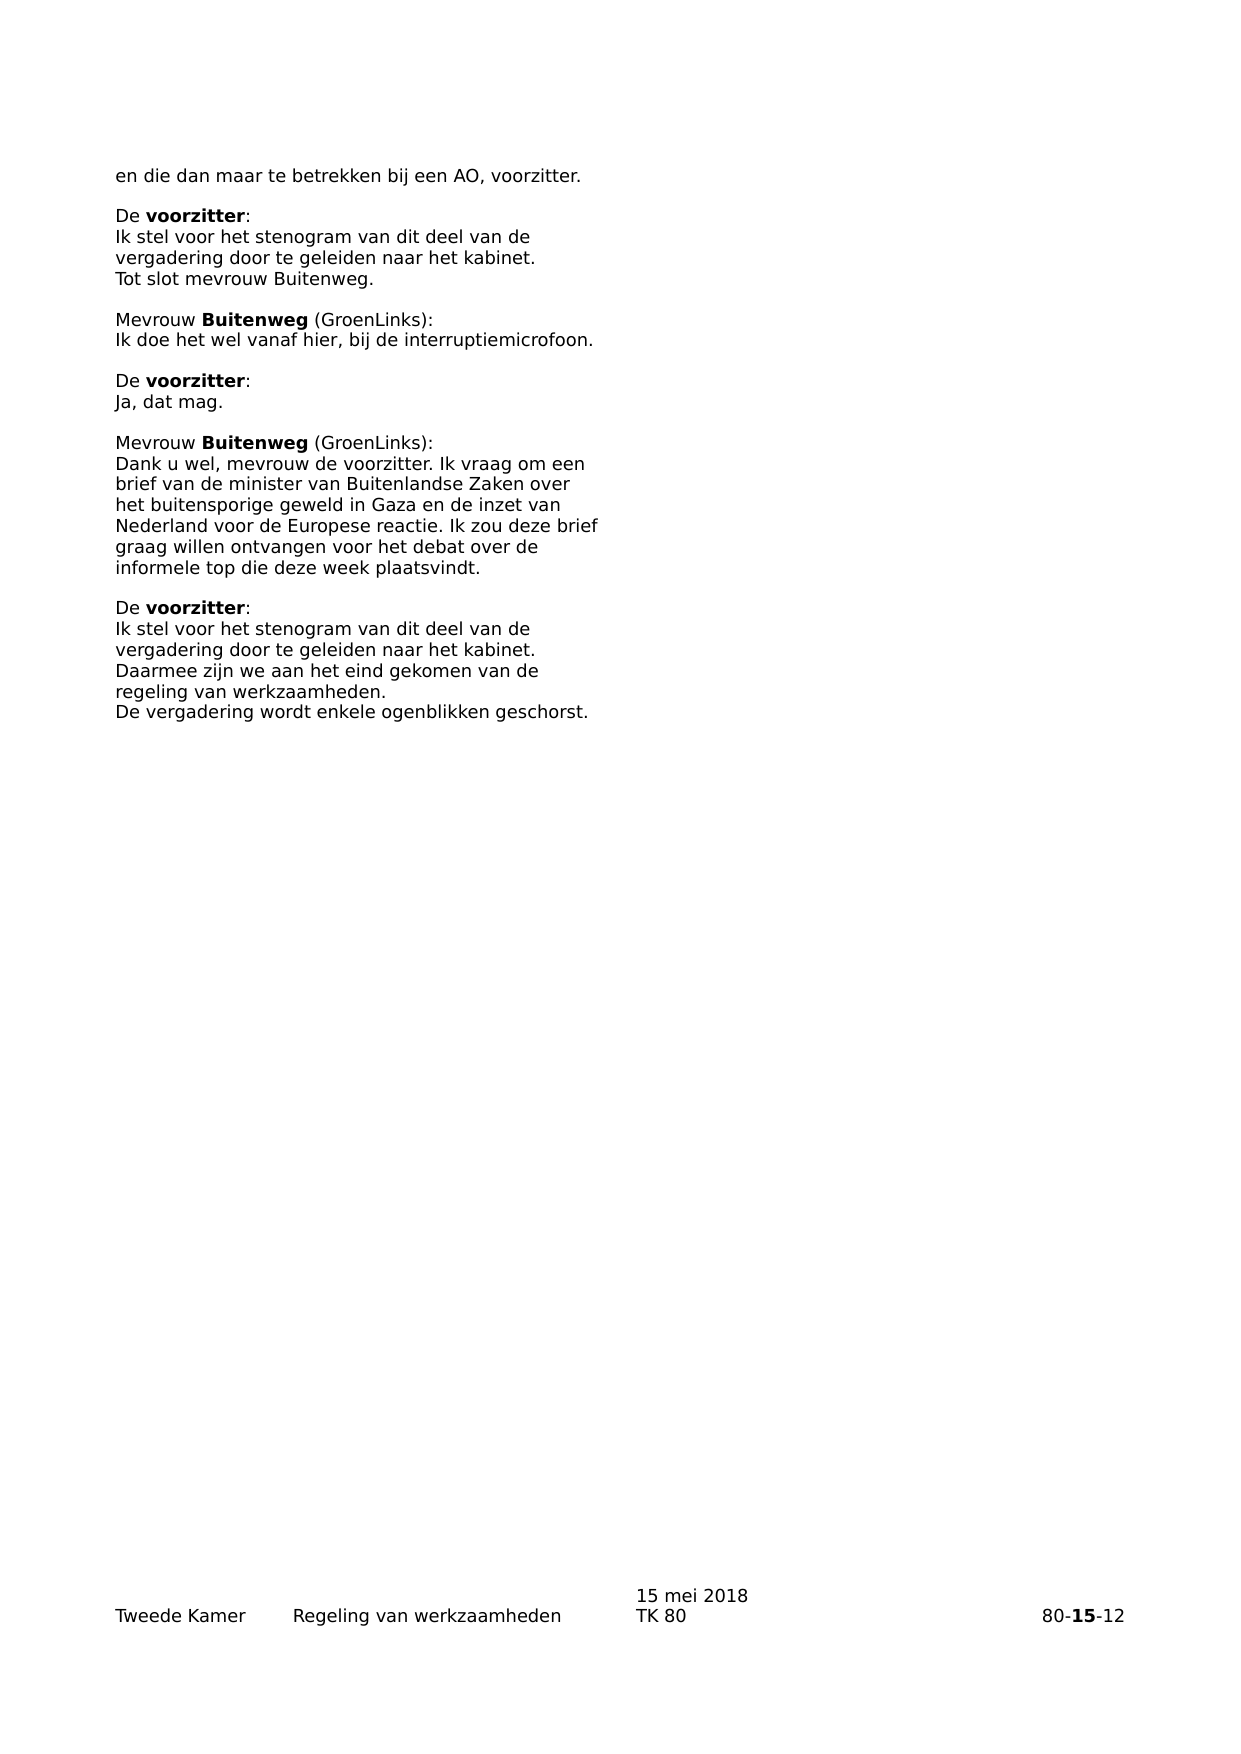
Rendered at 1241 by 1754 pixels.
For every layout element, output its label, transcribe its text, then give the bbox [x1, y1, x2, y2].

text Tot slot mevrouw Buitenweg. [115, 268, 605, 289]
text Mevrouw Buitenweg (GroenLinks): [115, 432, 605, 453]
text Mevrouw Buitenweg (GroenLinks): [115, 309, 605, 330]
text Daarmee zijn we aan het eind gekomen van de regeling van werkzaamheden. [115, 661, 605, 702]
text De voorzitter: [115, 371, 605, 392]
text Ik stel voor het stenogram van dit deel van de vergadering door te geleiden naar het kabinet. [115, 227, 605, 268]
text De voorzitter: [115, 206, 605, 227]
text Ja, dat mag. [115, 392, 605, 412]
text Dank u wel, mevrouw de voorzitter. Ik vraag om een brief van de minister van Buitenlandse Zaken over het buitensporige geweld in Gaza en de inzet van Nederland voor de Europese reactie. Ik zou deze brief graag willen ontvangen voor het debat over de informele top die deze week plaatsvindt. [115, 453, 605, 578]
text en die dan maar te betrekken bij een AO, voorzitter. [115, 165, 605, 186]
text Ik doe het wel vanaf hier, bij de interruptiemicrofoon. [115, 330, 605, 351]
text De vergadering wordt enkele ogenblikken geschorst. [115, 702, 605, 723]
text De voorzitter: [115, 598, 605, 619]
text Ik stel voor het stenogram van dit deel van de vergadering door te geleiden naar het kabinet. [115, 619, 605, 661]
